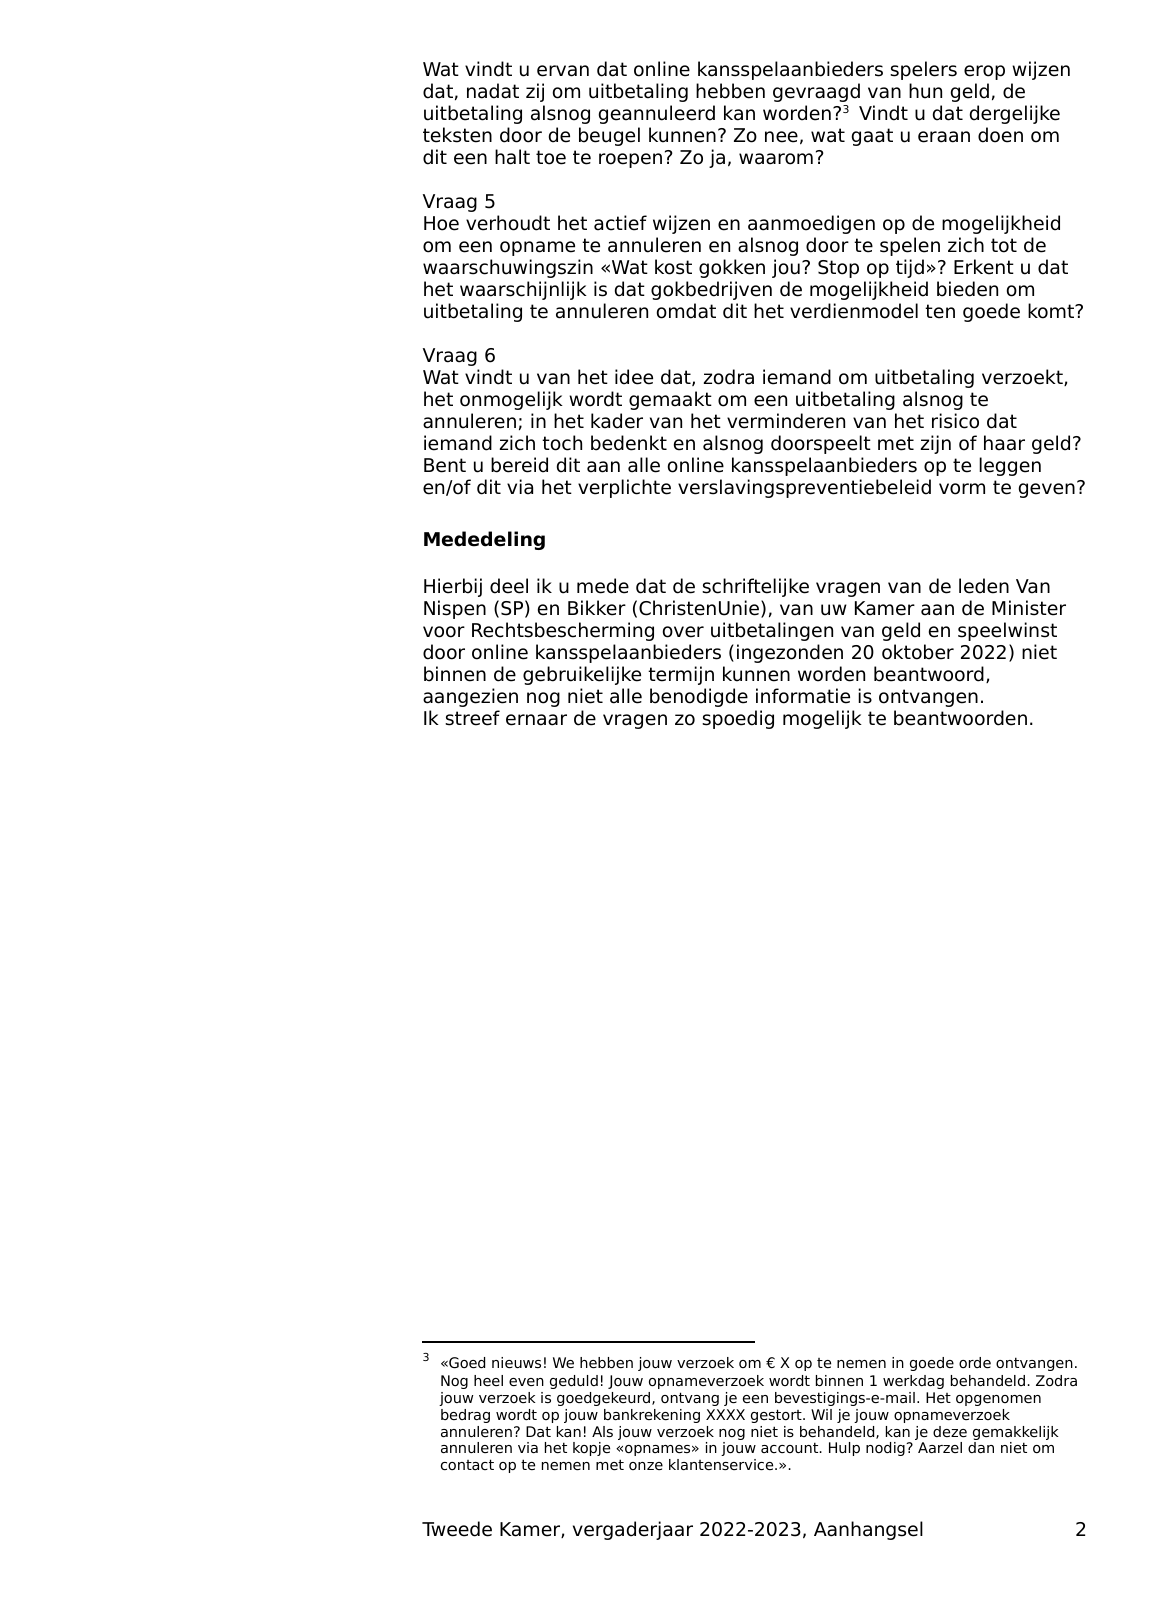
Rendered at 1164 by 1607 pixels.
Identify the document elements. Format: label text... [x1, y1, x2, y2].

text Hierbij deel ik u mede dat de schriftelijke vragen van de leden Van Nispen (SP) en Bikker (ChristenUnie), van uw Kamer aan de Minister voor Rechtsbescherming over uitbetalingen van geld en speelwinst door online kansspelaanbieders (ingezonden 20 oktober 2022) niet binnen de gebruikelijke termijn kunnen worden beantwoord, aangezien nog niet alle benodigde informatie is ontvangen. [422, 576, 1087, 708]
text Ik streef ernaar de vragen zo spoedig mogelijk te beantwoorden. [422, 708, 1087, 730]
text Wat vindt u van het idee dat, zodra iemand om uitbetaling verzoekt, het onmogelijk wordt gemaakt om een uitbetaling alsnog te annuleren; in het kader van het verminderen van het risico dat iemand zich toch bedenkt en alsnog doorspeelt met zijn of haar geld? Bent u bereid dit aan alle online kansspelaanbieders op te leggen en/of dit via het verplichte verslavingspreventiebeleid vorm te geven? [422, 367, 1087, 499]
text Vraag 6 [422, 345, 1087, 367]
text Vraag 5 [422, 191, 1087, 213]
text «Goed nieuws! We hebben jouw verzoek om € X op te nemen in goede orde ontvangen. Nog heel even geduld! Jouw opnameverzoek wordt binnen 1 werkdag behandeld. Zodra jouw verzoek is goedgekeurd, ontvang je een bevestigings-e-mail. Het opgenomen bedrag wordt op jouw bankrekening XXXX gestort. Wil je jouw opnameverzoek annuleren? Dat kan! Als jouw verzoek nog niet is behandeld, kan je deze gemakkelijk annuleren via het kopje «opnames» in jouw account. Hulp nodig? Aarzel dan niet om contact op te nemen met onze klantenservice.». [422, 1351, 1087, 1474]
subtitle Mededeling [422, 529, 1087, 551]
text Wat vindt u ervan dat online kansspelaanbieders spelers erop wijzen dat, nadat zij om uitbetaling hebben gevraagd van hun geld, de uitbetaling alsnog geannuleerd kan worden? Vindt u dat dergelijke teksten door de beugel kunnen? Zo nee, wat gaat u eraan doen om dit een halt toe te roepen? Zo ja, waarom? [422, 59, 1087, 169]
text Hoe verhoudt het actief wijzen en aanmoedigen op de mogelijkheid om een opname te annuleren en alsnog door te spelen zich tot de waarschuwingszin «Wat kost gokken jou? Stop op tijd»? Erkent u dat het waarschijnlijk is dat gokbedrijven de mogelijkheid bieden om uitbetaling te annuleren omdat dit het verdienmodel ten goede komt? [422, 213, 1087, 323]
